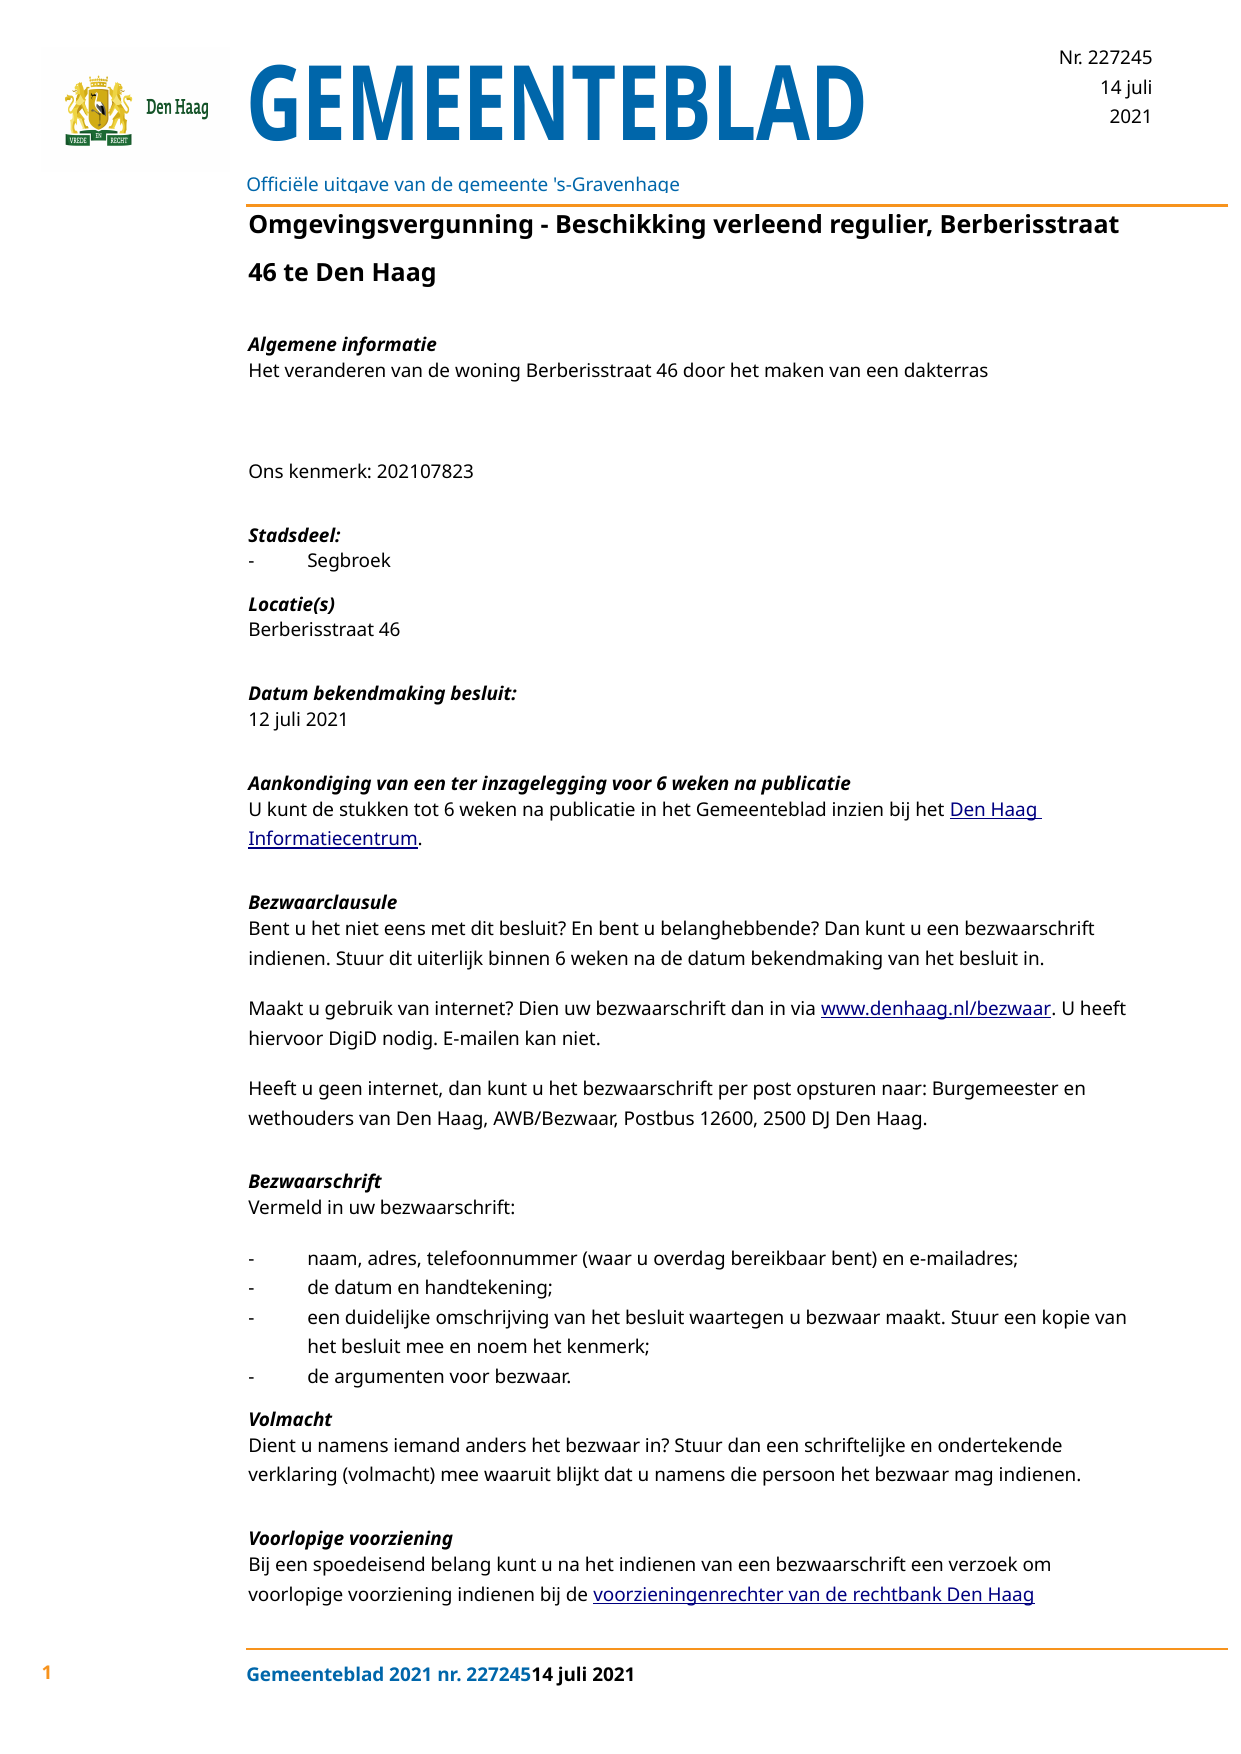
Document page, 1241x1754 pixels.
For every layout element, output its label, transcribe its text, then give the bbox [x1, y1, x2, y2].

text Bent u het niet eens met dit besluit? En bent u belanghebbende? Dan kunt u een bezwaarschrift indienen. Stuur dit uiterlijk binnen 6 weken na de datum bekendmaking van het besluit in. [248, 915, 1152, 971]
text Maakt u gebruik van internet? Dien uw bezwaarschrift dan in via www.denhaag.nl/bezwaar. U heeft hiervoor DigiD nodig. E-mailen kan niet. [248, 995, 1152, 1051]
text Aankondiging van een ter inzagelegging voor 6 weken na publicatie [248, 770, 1152, 796]
text U kunt de stukken tot 6 weken na publicatie in het Gemeenteblad inzien bij het Den Haag Informatiecentrum. [248, 796, 1152, 851]
list naam, adres, telefoonnummer (waar u overdag bereikbaar bent) en e-mailadres; [248, 1245, 1152, 1271]
text Heeft u geen internet, dan kunt u het bezwaarschrift per post opsturen naar: Burgemeester en wethouders van Den Haag, AWB/Bezwaar, Postbus 12600, 2500 DJ Den Haag. [248, 1075, 1152, 1131]
text Stadsdeel: [248, 522, 1152, 548]
text Bezwaarclausule [248, 889, 1152, 915]
list de datum en handtekening; [248, 1274, 1152, 1300]
text Bij een spoedeisend belang kunt u na het indienen van een bezwaarschrift een verzoek om voorlopige voorziening indienen bij de voorzieningenrechter van de rechtbank Den Haag [248, 1551, 1152, 1607]
text Dient u namens iemand anders het bezwaar in? Stuur dan een schriftelijke en ondertekende verklaring (volmacht) mee waaruit blijkt dat u namens die persoon het bezwaar mag indienen. [248, 1432, 1152, 1487]
text 12 juli 2021 [248, 706, 1152, 732]
text Vermeld in uw bezwaarschrift: [248, 1194, 1152, 1220]
text Volmacht [248, 1406, 1152, 1432]
list de argumenten voor bezwaar. [248, 1363, 1152, 1389]
text Berberisstraat 46 [248, 617, 1152, 642]
text Omgevingsvergunning - Beschikking verleend regulier, Berberisstraat 46 te Den Haag [248, 207, 1152, 288]
picture [41, 47, 231, 172]
list Segbroek [248, 548, 1152, 573]
text Datum bekendmaking besluit: [248, 681, 1152, 706]
text Locatie(s) [248, 591, 1152, 617]
text Ons kenmerk: 202107823 [248, 458, 1152, 484]
text Voorlopige voorziening [248, 1526, 1152, 1551]
text Algemene informatie [248, 331, 1152, 357]
list een duidelijke omschrijving van het besluit waartegen u bezwaar maakt. Stuur een kopie van het besluit mee en noem het kenmerk; [248, 1304, 1152, 1359]
text Bezwaarschrift [248, 1169, 1152, 1194]
text Het veranderen van de woning Berberisstraat 46 door het maken van een dakterras [248, 357, 1152, 383]
